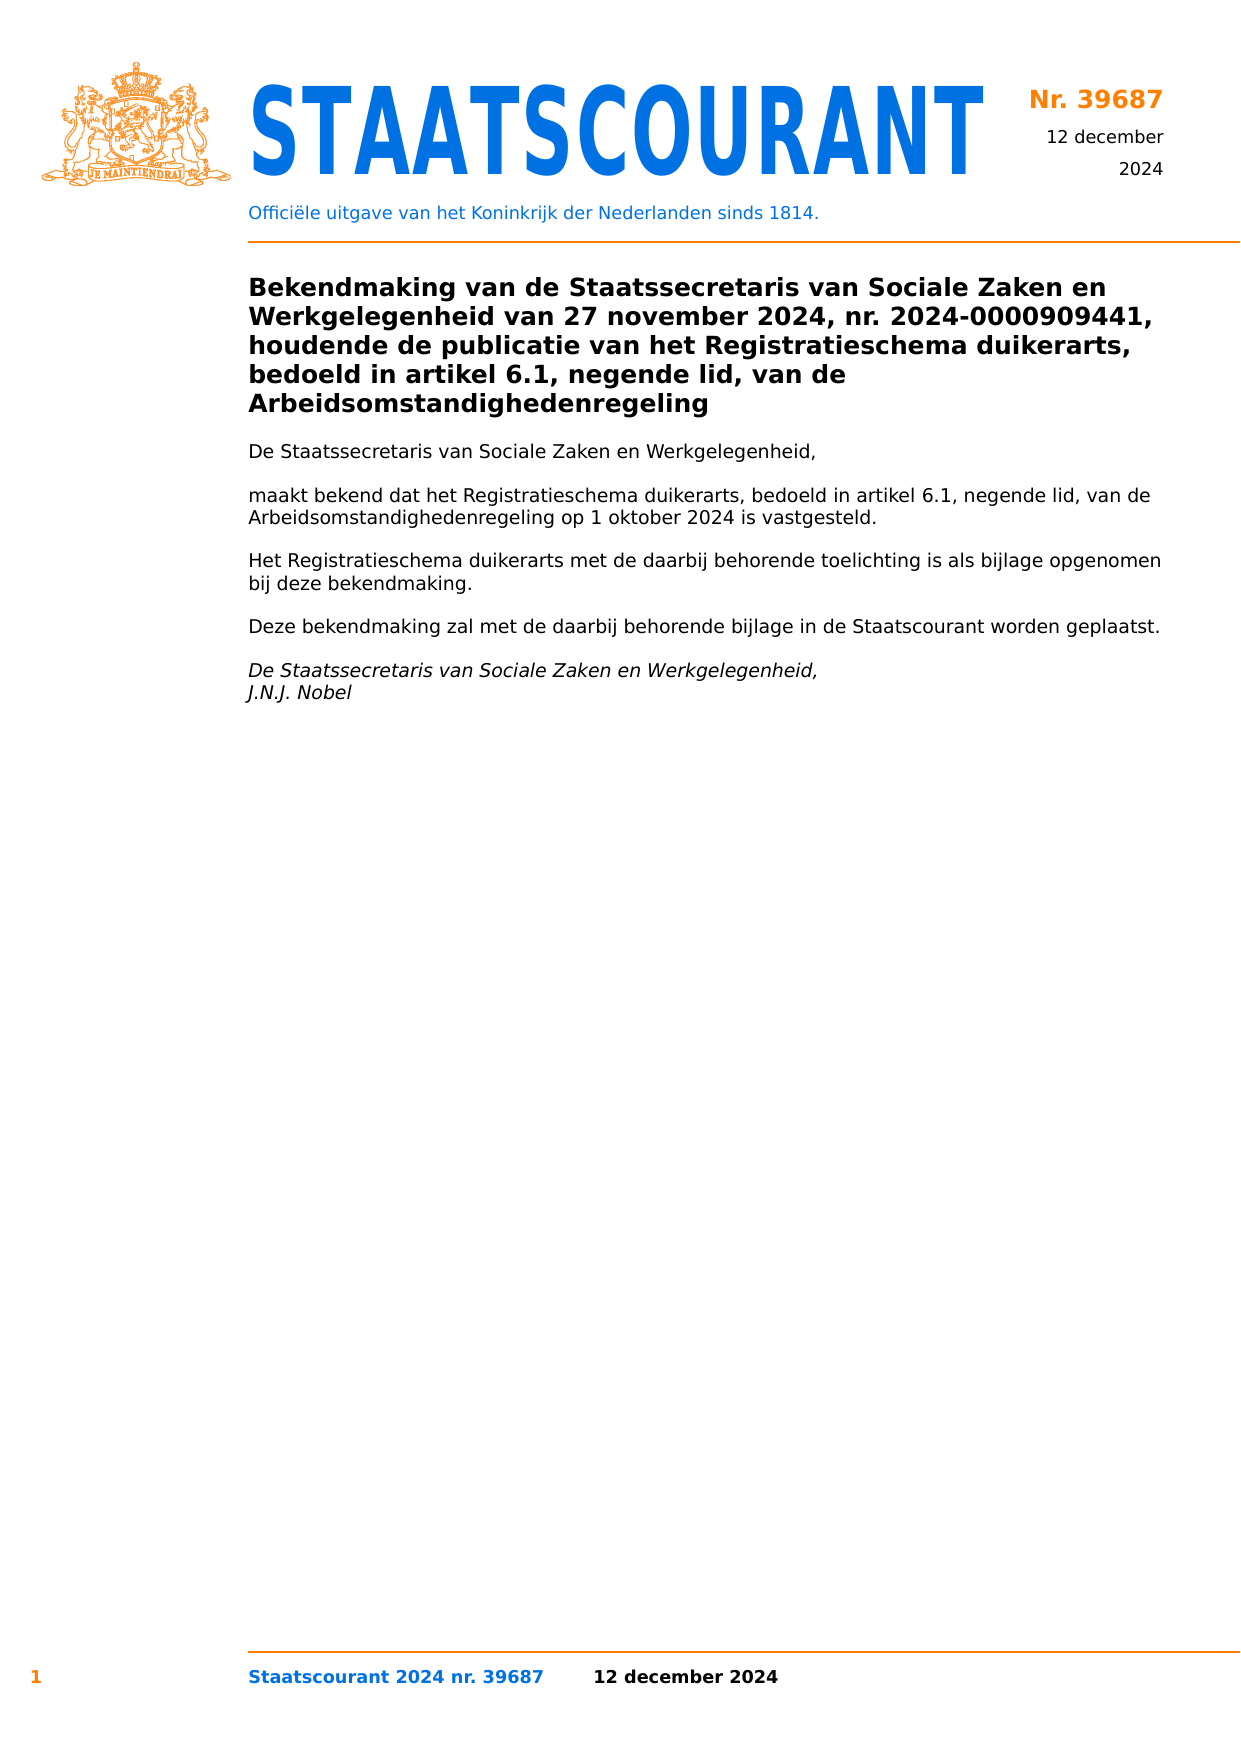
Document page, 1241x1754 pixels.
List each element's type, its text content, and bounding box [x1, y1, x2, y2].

picture [41, 62, 231, 186]
table_cell Officiële uitgave van het Koninkrijk der Nederlanden sinds 1814. [248, 203, 1240, 241]
text Deze bekendmaking zal met de daarbij behorende bijlage in de Staatscourant worden geplaatst. [248, 616, 1163, 638]
table_header [25, 62, 248, 241]
text De Staatssecretaris van Sociale Zaken en Werkgelegenheid, J.N.J. Nobel [248, 660, 1163, 704]
table_cell 2024 [998, 153, 1240, 203]
text Het Registratieschema duikerarts met de daarbij behorende toelichting is als bijlage opgenomen bij deze bekendmaking. [248, 550, 1163, 594]
text maakt bekend dat het Registratieschema duikerarts, bedoeld in artikel 6.1, negende lid, van de Arbeidsomstandighedenregeling op 1 oktober 2024 is vastgesteld. [248, 484, 1163, 528]
text De Staatssecretaris van Sociale Zaken en Werkgelegenheid, [248, 441, 1163, 463]
table_header STAATSCOURANT [248, 62, 998, 203]
subtitle Bekendmaking van de Staatssecretaris van Sociale Zaken en Werkgelegenheid van 27 november 2024, nr. 2024-0000909441, houdende de publicatie van het Registratieschema duikerarts, bedoeld in artikel 6.1, negende lid, van de Arbeidsomstandighedenregeling [248, 273, 1163, 419]
table_cell 12 december [998, 121, 1240, 153]
table_header Nr. 39687 [998, 62, 1240, 121]
